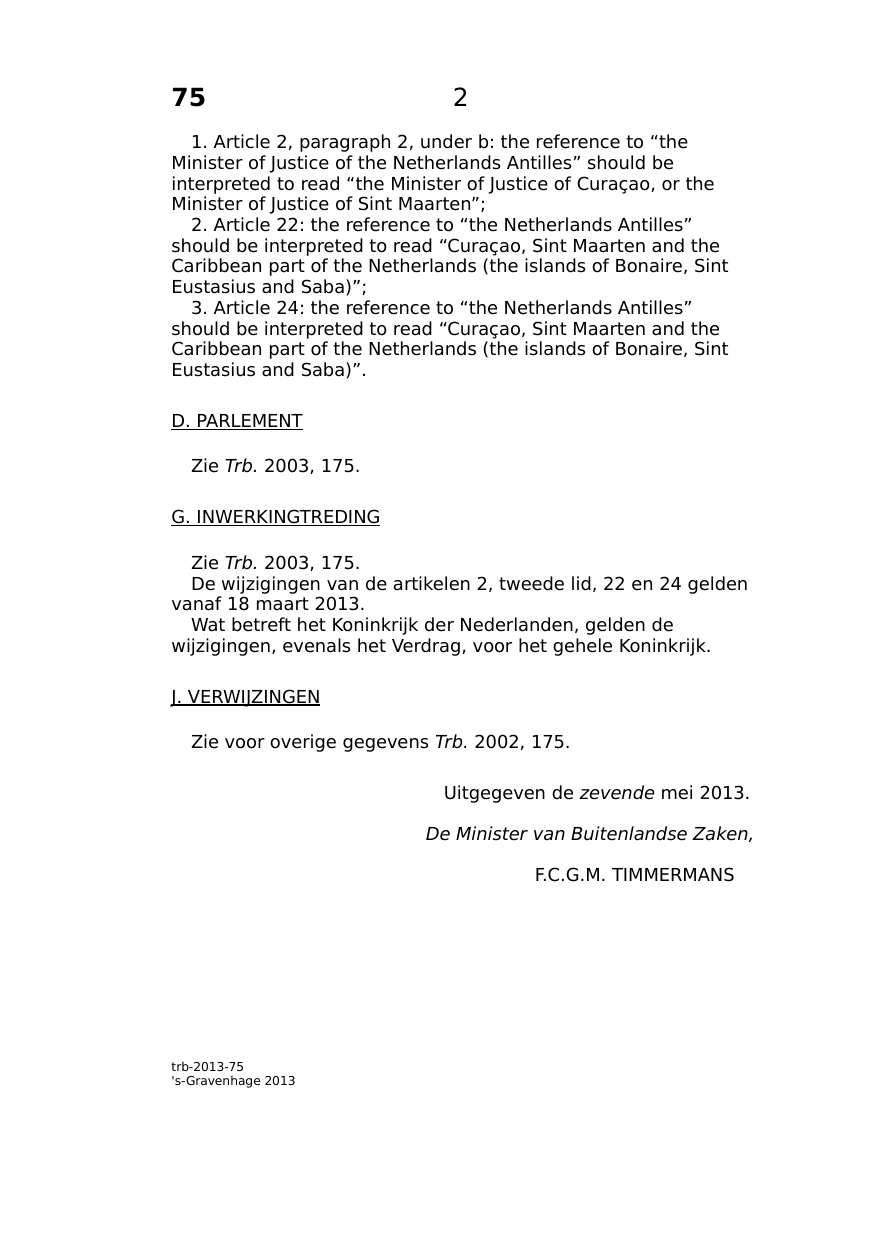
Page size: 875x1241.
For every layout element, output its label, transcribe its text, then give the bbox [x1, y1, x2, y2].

text Zie Trb. 2003, 175. [171, 553, 756, 573]
text Uitgegeven de zevende mei 2013. [171, 783, 756, 804]
text Zie voor overige gegevens Trb. 2002, 175. [171, 732, 756, 753]
text trb-2013-75 [171, 1060, 405, 1074]
text Wat betreft het Koninkrijk der Nederlanden, gelden de wijzigingen, evenals het Verdrag, voor het gehele Koninkrijk. [171, 615, 756, 656]
subtitle J. VERWIJZINGEN [171, 686, 756, 707]
subtitle D. PARLEMENT [171, 411, 756, 431]
text Zie Trb. 2003, 175. [171, 456, 756, 477]
text 's-Gravenhage 2013 [171, 1074, 405, 1088]
subtitle G. INWERKINGTREDING [171, 507, 756, 528]
text 1. Article 2, paragraph 2, under b: the reference to “the Minister of Justice of the Netherlands Antilles” should be interpreted to read “the Minister of Justice of Curaçao, or the Minister of Justice of Sint Maarten”; [171, 132, 756, 215]
text De wijzigingen van de artikelen 2, tweede lid, 22 en 24 gelden vanaf 18 maart 2013. [171, 573, 756, 615]
text 3. Article 24: the reference to “the Netherlands Antilles” should be interpreted to read “Curaçao, Sint Maarten and the Caribbean part of the Netherlands (the islands of Bonaire, Sint Eustasius and Saba)”. [171, 298, 756, 381]
text 2. Article 22: the reference to “the Netherlands Antilles” should be interpreted to read “Curaçao, Sint Maarten and the Caribbean part of the Netherlands (the islands of Bonaire, Sint Eustasius and Saba)”; [171, 215, 756, 298]
text De Minister van Buitenlandse Zaken, F.C.G.M. TIMMERMANS [171, 824, 756, 886]
